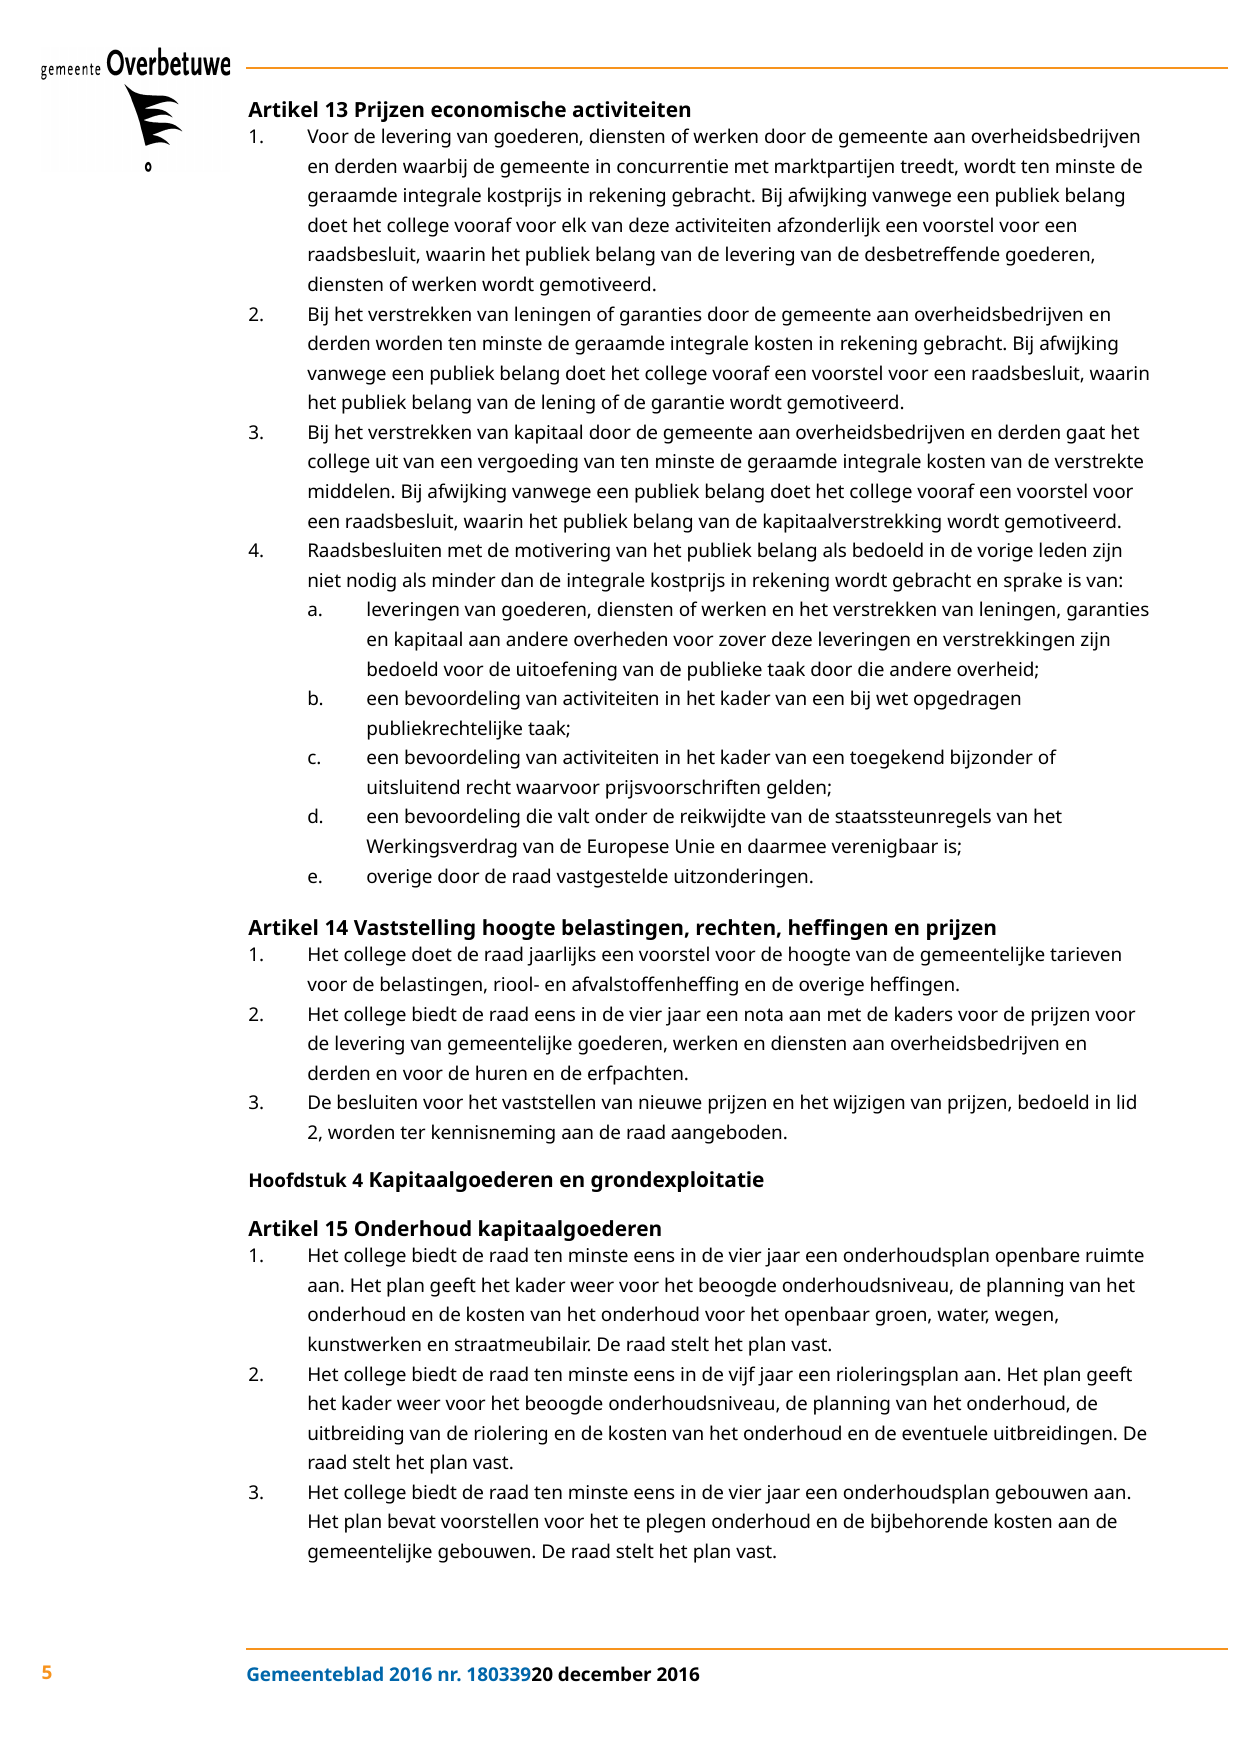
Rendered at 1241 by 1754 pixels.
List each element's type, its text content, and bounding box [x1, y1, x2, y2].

list Raadsbesluiten met de motivering van het publiek belang als bedoeld in de vorige leden zijn niet nodig als minder dan de integrale kostprijs in rekening wordt gebracht en sprake is van: [248, 537, 1152, 593]
text Artikel 15 Onderhoud kapitaalgoederen [248, 1214, 1152, 1242]
list leveringen van goederen, diensten of werken en het verstrekken van leningen, garanties en kapitaal aan andere overheden voor zover deze leveringen en verstrekkingen zijn bedoeld voor de uitoefening van de publieke taak door die andere overheid; [307, 597, 1152, 681]
picture [41, 47, 231, 172]
list een bevoordeling van activiteiten in het kader van een toegekend bijzonder of uitsluitend recht waarvoor prijsvoorschriften gelden; [307, 744, 1152, 800]
list Het college doet de raad jaarlijks een voorstel voor de hoogte van de gemeentelijke tarieven voor de belastingen, riool- en afvalstoffenheffing en de overige heffingen. [248, 942, 1152, 997]
list een bevoordeling die valt onder de reikwijdte van de staatssteunregels van het Werkingsverdrag van de Europese Unie en daarmee verenigbaar is; [307, 804, 1152, 859]
text Artikel 14 Vaststelling hoogte belastingen, rechten, heffingen en prijzen [248, 913, 1152, 942]
text Artikel 13 Prijzen economische activiteiten [248, 95, 1152, 123]
list Het college biedt de raad ten minste eens in de vier jaar een onderhoudsplan gebouwen aan. Het plan bevat voorstellen voor het te plegen onderhoud en de bijbehorende kosten aan de gemeentelijke gebouwen. De raad stelt het plan vast. [248, 1479, 1152, 1564]
list Bij het verstrekken van kapitaal door de gemeente aan overheidsbedrijven en derden gaat het college uit van een vergoeding van ten minste de geraamde integrale kosten van de verstrekte middelen. Bij afwijking vanwege een publiek belang doet het college vooraf een voorstel voor een raadsbesluit, waarin het publiek belang van de kapitaalverstrekking wordt gemotiveerd. [248, 419, 1152, 533]
list Voor de levering van goederen, diensten of werken door de gemeente aan overheidsbedrijven en derden waarbij de gemeente in concurrentie met marktpartijen treedt, wordt ten minste de geraamde integrale kostprijs in rekening gebracht. Bij afwijking vanwege een publiek belang doet het college vooraf voor elk van deze activiteiten afzonderlijk een voorstel voor een raadsbesluit, waarin het publiek belang van de levering van de desbetreffende goederen, diensten of werken wordt gemotiveerd. [248, 123, 1152, 297]
list overige door de raad vastgestelde uitzonderingen. [307, 863, 1152, 888]
list De besluiten voor het vaststellen van nieuwe prijzen en het wijzigen van prijzen, bedoeld in lid 2, worden ter kennisneming aan de raad aangeboden. [248, 1089, 1152, 1145]
list Het college biedt de raad eens in de vier jaar een nota aan met de kaders voor de prijzen voor de levering van gemeentelijke goederen, werken en diensten aan overheidsbedrijven en derden en voor de huren en de erfpachten. [248, 1001, 1152, 1086]
text Hoofdstuk 4 Kapitaalgoederen en grondexploitatie [248, 1165, 1152, 1193]
list een bevoordeling van activiteiten in het kader van een bij wet opgedragen publiekrechtelijke taak; [307, 685, 1152, 741]
list Het college biedt de raad ten minste eens in de vijf jaar een rioleringsplan aan. Het plan geeft het kader weer voor het beoogde onderhoudsniveau, de planning van het onderhoud, de uitbreiding van de riolering en de kosten van het onderhoud en de eventuele uitbreidingen. De raad stelt het plan vast. [248, 1361, 1152, 1475]
list Bij het verstrekken van leningen of garanties door de gemeente aan overheidsbedrijven en derden worden ten minste de geraamde integrale kosten in rekening gebracht. Bij afwijking vanwege een publiek belang doet het college vooraf een voorstel voor een raadsbesluit, waarin het publiek belang van de lening of de garantie wordt gemotiveerd. [248, 301, 1152, 415]
list Het college biedt de raad ten minste eens in de vier jaar een onderhoudsplan openbare ruimte aan. Het plan geeft het kader weer voor het beoogde onderhoudsniveau, de planning van het onderhoud en de kosten van het onderhoud voor het openbaar groen, water, wegen, kunstwerken en straatmeubilair. De raad stelt het plan vast. [248, 1242, 1152, 1357]
